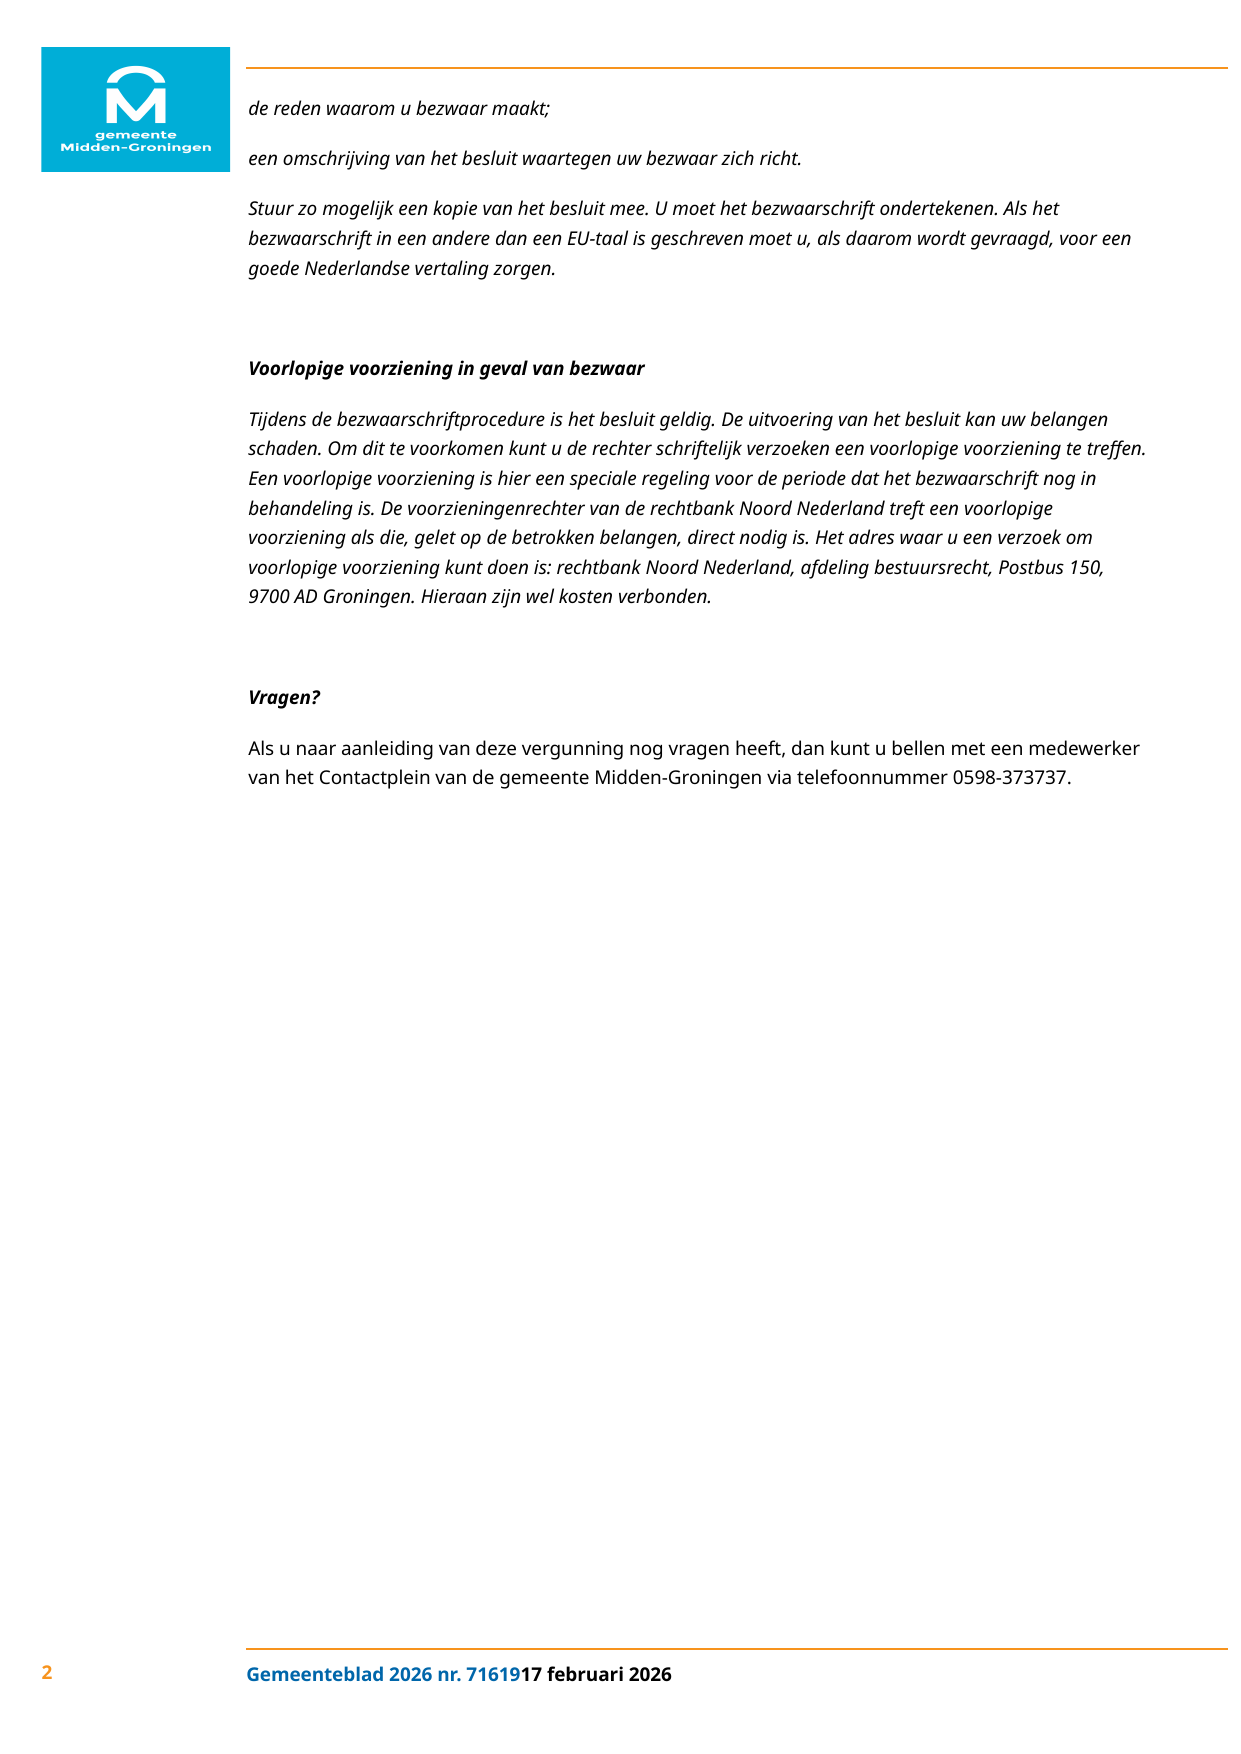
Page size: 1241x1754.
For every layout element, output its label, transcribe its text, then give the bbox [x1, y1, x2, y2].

text Voorlopige voorziening in geval van bezwaar [248, 356, 1152, 381]
picture [108, 66, 164, 82]
text Stuur zo mogelijk een kopie van het besluit mee. U moet het bezwaarschrift ondertekenen. Als het bezwaarschrift in een andere dan een EU-taal is geschreven moet u, als daarom wordt gevraagd, voor een goede Nederlandse vertaling zorgen. [248, 196, 1152, 281]
text Vragen? [248, 684, 1152, 710]
text Als u naar aanleiding van deze vergunning nog vragen heeft, dan kunt u bellen met een medewerker van het Contactplein van de gemeente Midden-Groningen via telefoonnummer 0598-373737. [248, 735, 1152, 790]
text Tijdens de bezwaarschriftprocedure is het besluit geldig. De uitvoering van het besluit kan uw belangen schaden. Om dit te voorkomen kunt u de rechter schriftelijk verzoeken een voorlopige voorziening te treffen. Een voorlopige voorziening is hier een speciale regeling voor de periode dat het bezwaarschrift nog in behandeling is. De voorzieningenrechter van de rechtbank Noord Nederland treft een voorlopige voorziening als die, gelet op de betrokken belangen, direct nodig is. Het adres waar u een verzoek om voorlopige voorziening kunt doen is: rechtbank Noord Nederland, afdeling bestuursrecht, Postbus 150, 9700 AD Groningen. Hieraan zijn wel kosten verbonden. [248, 406, 1152, 609]
text de reden waarom u bezwaar maakt; [248, 95, 1152, 121]
text een omschrijving van het besluit waartegen uw bezwaar zich richt. [248, 145, 1152, 171]
picture [184, 146, 190, 153]
picture [107, 89, 165, 122]
